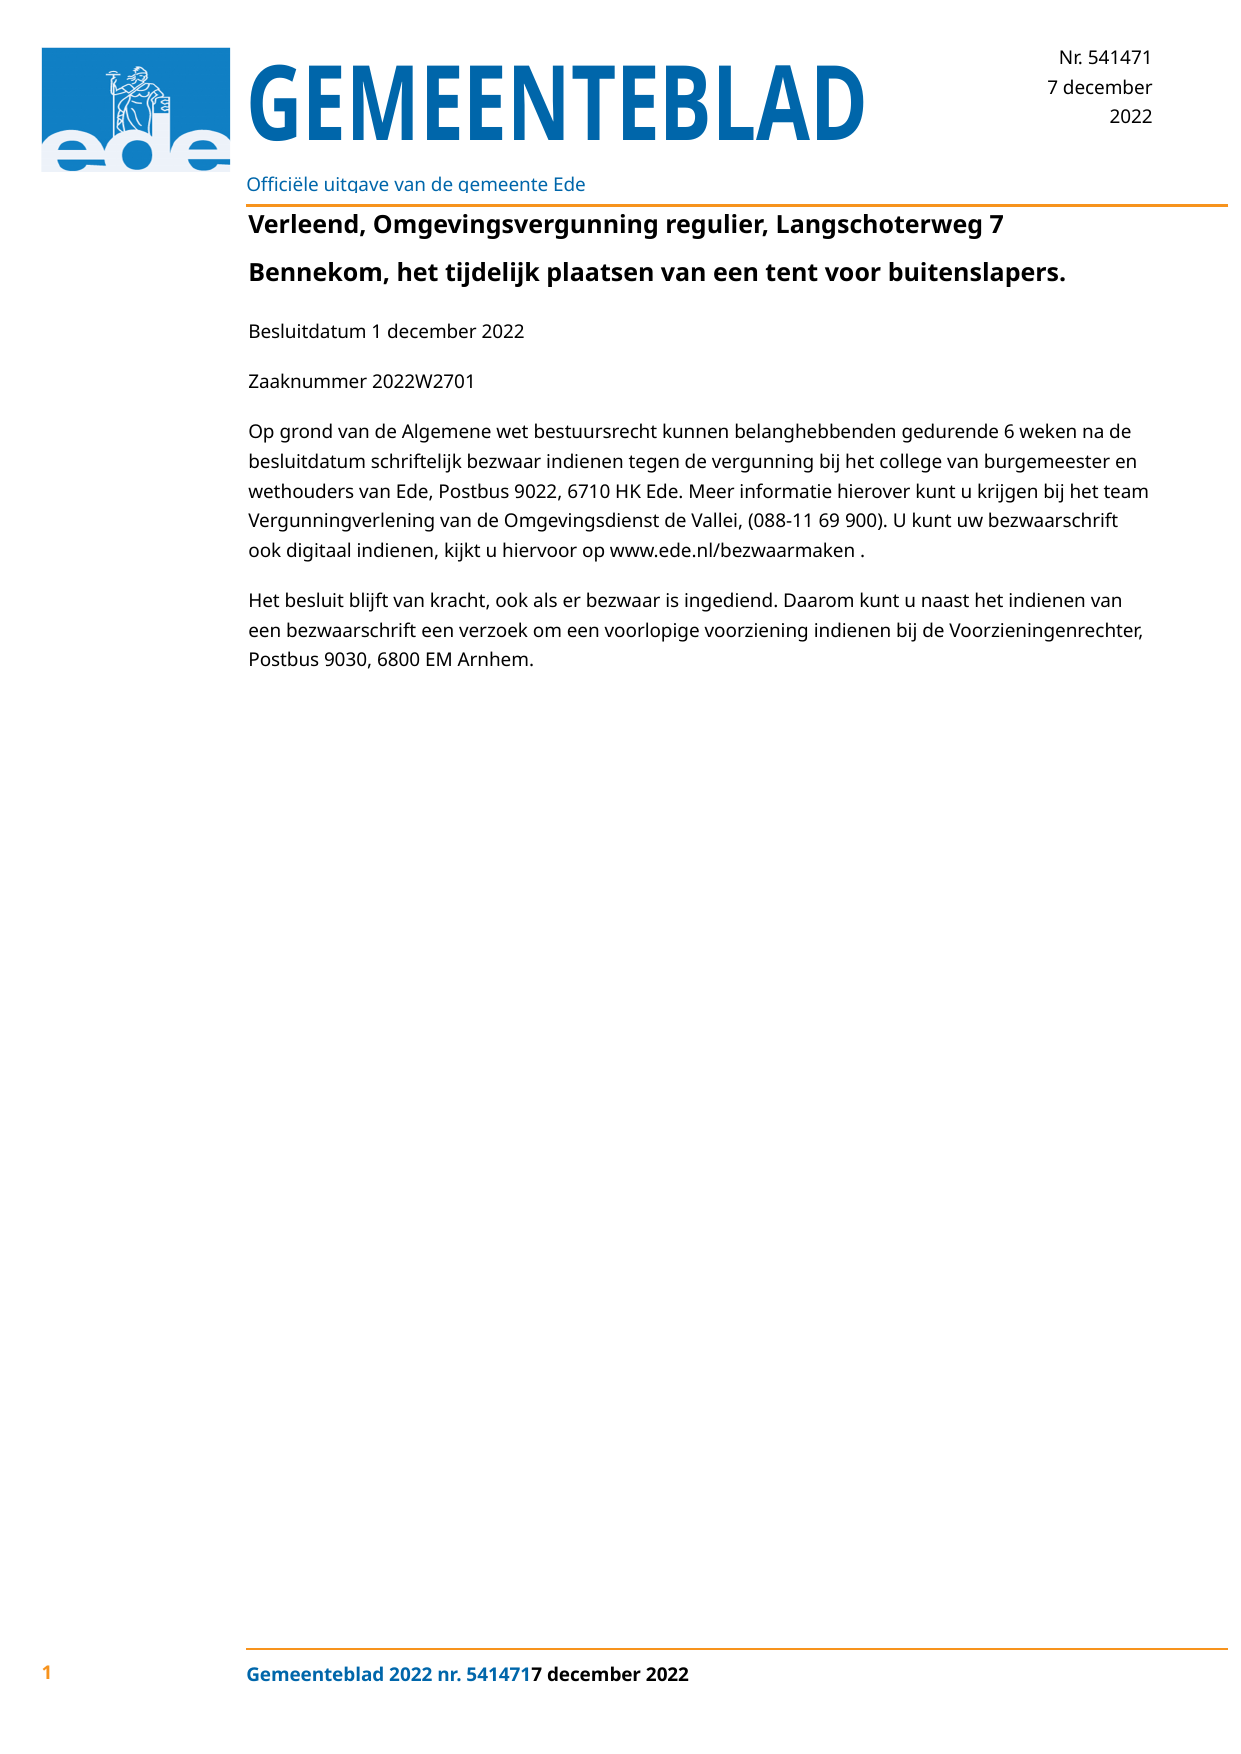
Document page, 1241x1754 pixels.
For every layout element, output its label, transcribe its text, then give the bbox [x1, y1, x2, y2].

text Verleend, Omgevingsvergunning regulier, Langschoterweg 7 Bennekom, het tijdelijk plaatsen van een tent voor buitenslapers. [248, 207, 1152, 288]
picture [41, 47, 231, 172]
text Het besluit blijft van kracht, ook als er bezwaar is ingediend. Daarom kunt u naast het indienen van een bezwaarschrift een verzoek om een voorlopige voorziening indienen bij de Voorzieningenrechter, Postbus 9030, 6800 EM Arnhem. [248, 587, 1152, 672]
text Op grond van de Algemene wet bestuursrecht kunnen belanghebbenden gedurende 6 weken na de besluitdatum schriftelijk bezwaar indienen tegen de vergunning bij het college van burgemeester en wethouders van Ede, Postbus 9022, 6710 HK Ede. Meer informatie hierover kunt u krijgen bij het team Vergunningverlening van de Omgevingsdienst de Vallei, (088-11 69 900). U kunt uw bezwaarschrift ook digitaal indienen, kijkt u hiervoor op www.ede.nl/bezwaarmaken . [248, 419, 1152, 563]
text Besluitdatum 1 december 2022 [248, 318, 1152, 344]
text Zaaknummer 2022W2701 [248, 368, 1152, 394]
